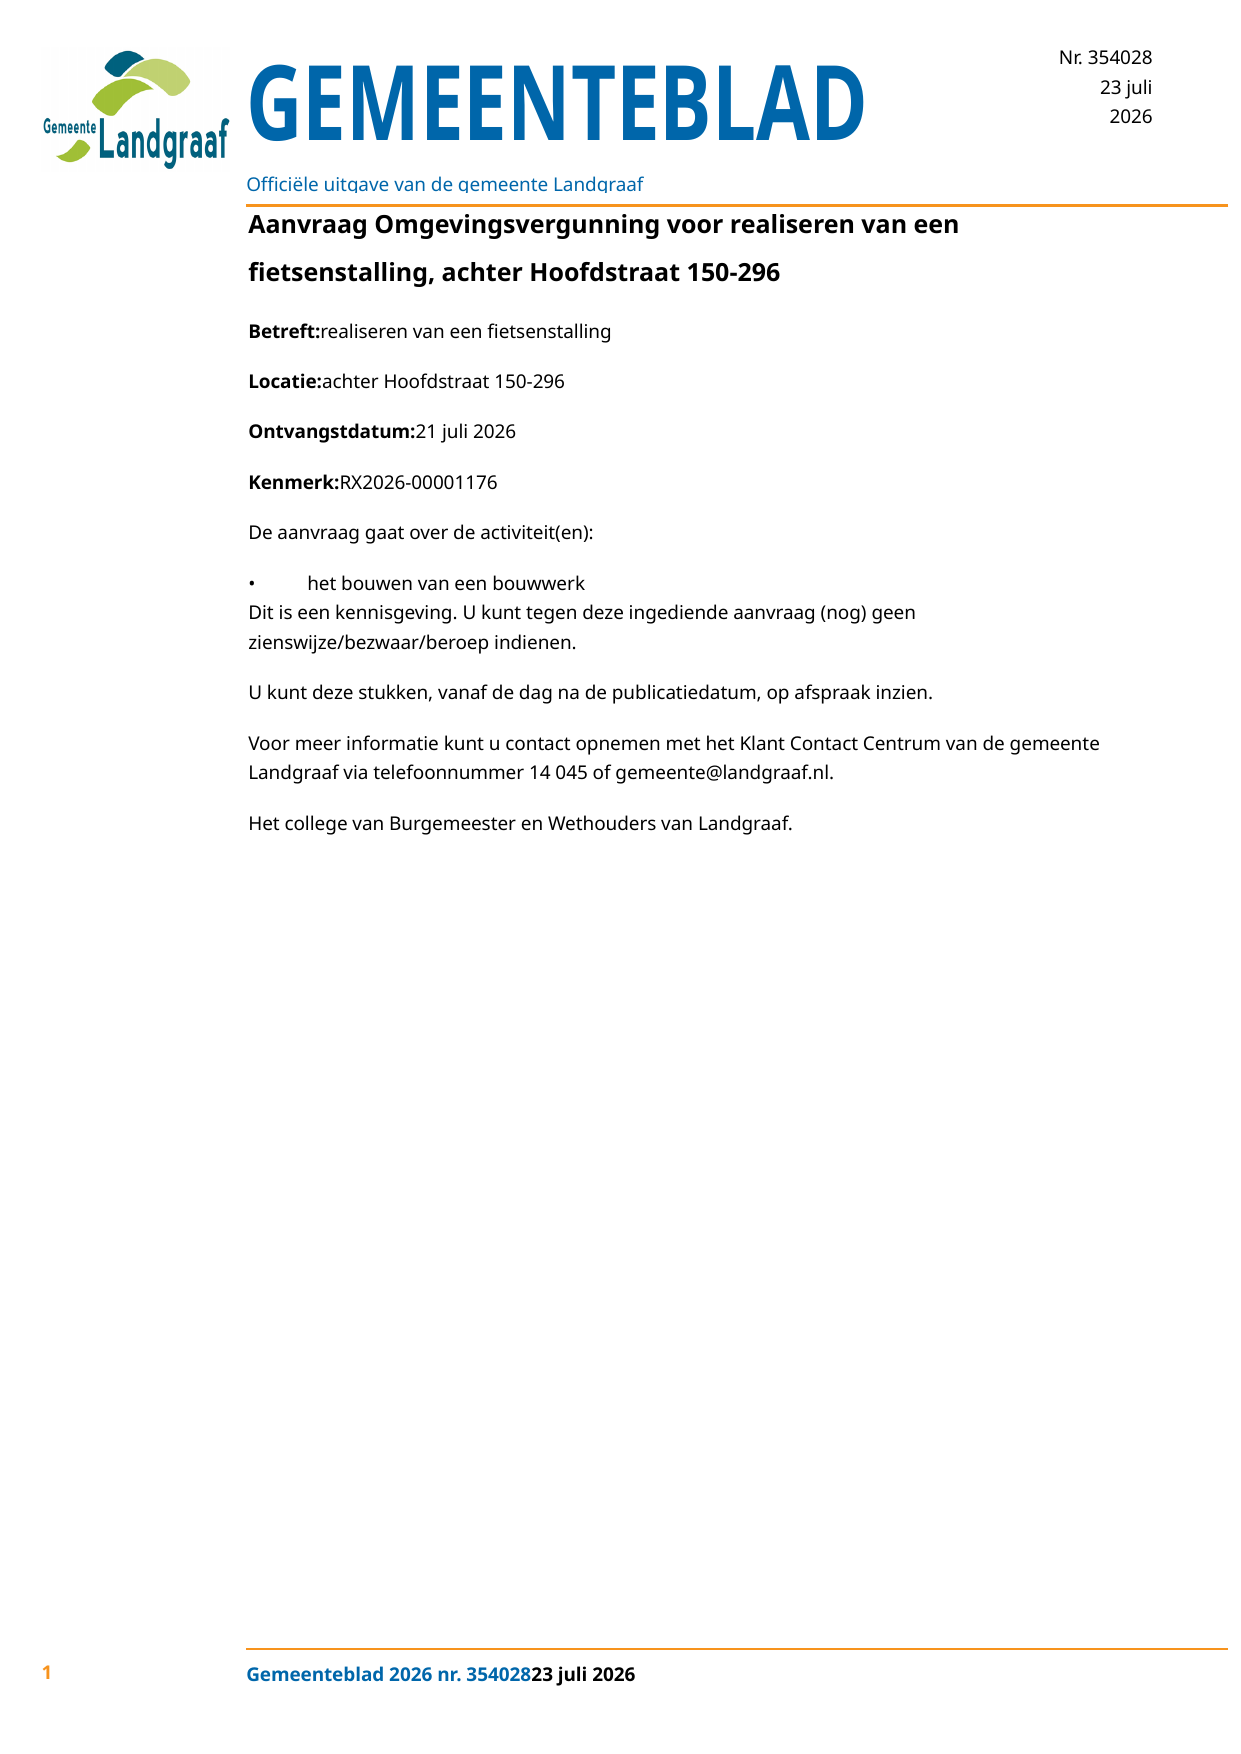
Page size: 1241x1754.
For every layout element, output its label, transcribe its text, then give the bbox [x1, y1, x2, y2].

text Kenmerk:RX2026-00001176 [248, 469, 1152, 495]
text Betreft:realiseren van een fietsenstalling [248, 318, 1152, 344]
text Locatie:achter Hoofdstraat 150-296 [248, 368, 1152, 394]
text De aanvraag gaat over de activiteit(en): [248, 519, 1152, 545]
text Het college van Burgemeester en Wethouders van Landgraaf. [248, 810, 1152, 836]
text Ontvangstdatum:21 juli 2026 [248, 419, 1152, 444]
text U kunt deze stukken, vanaf de dag na de publicatiedatum, op afspraak inzien. [248, 679, 1152, 705]
text Voor meer informatie kunt u contact opnemen met het Klant Contact Centrum van de gemeente Landgraaf via telefoonnummer 14 045 of gemeente@landgraaf.nl. [248, 730, 1152, 785]
text Aanvraag Omgevingsvergunning voor realiseren van een fietsenstalling, achter Hoofdstraat 150-296 [248, 207, 1152, 288]
list het bouwen van een bouwwerk [248, 570, 1152, 596]
picture [41, 47, 231, 172]
text Dit is een kennisgeving. U kunt tegen deze ingediende aanvraag (nog) geen zienswijze/bezwaar/beroep indienen. [248, 599, 1152, 655]
